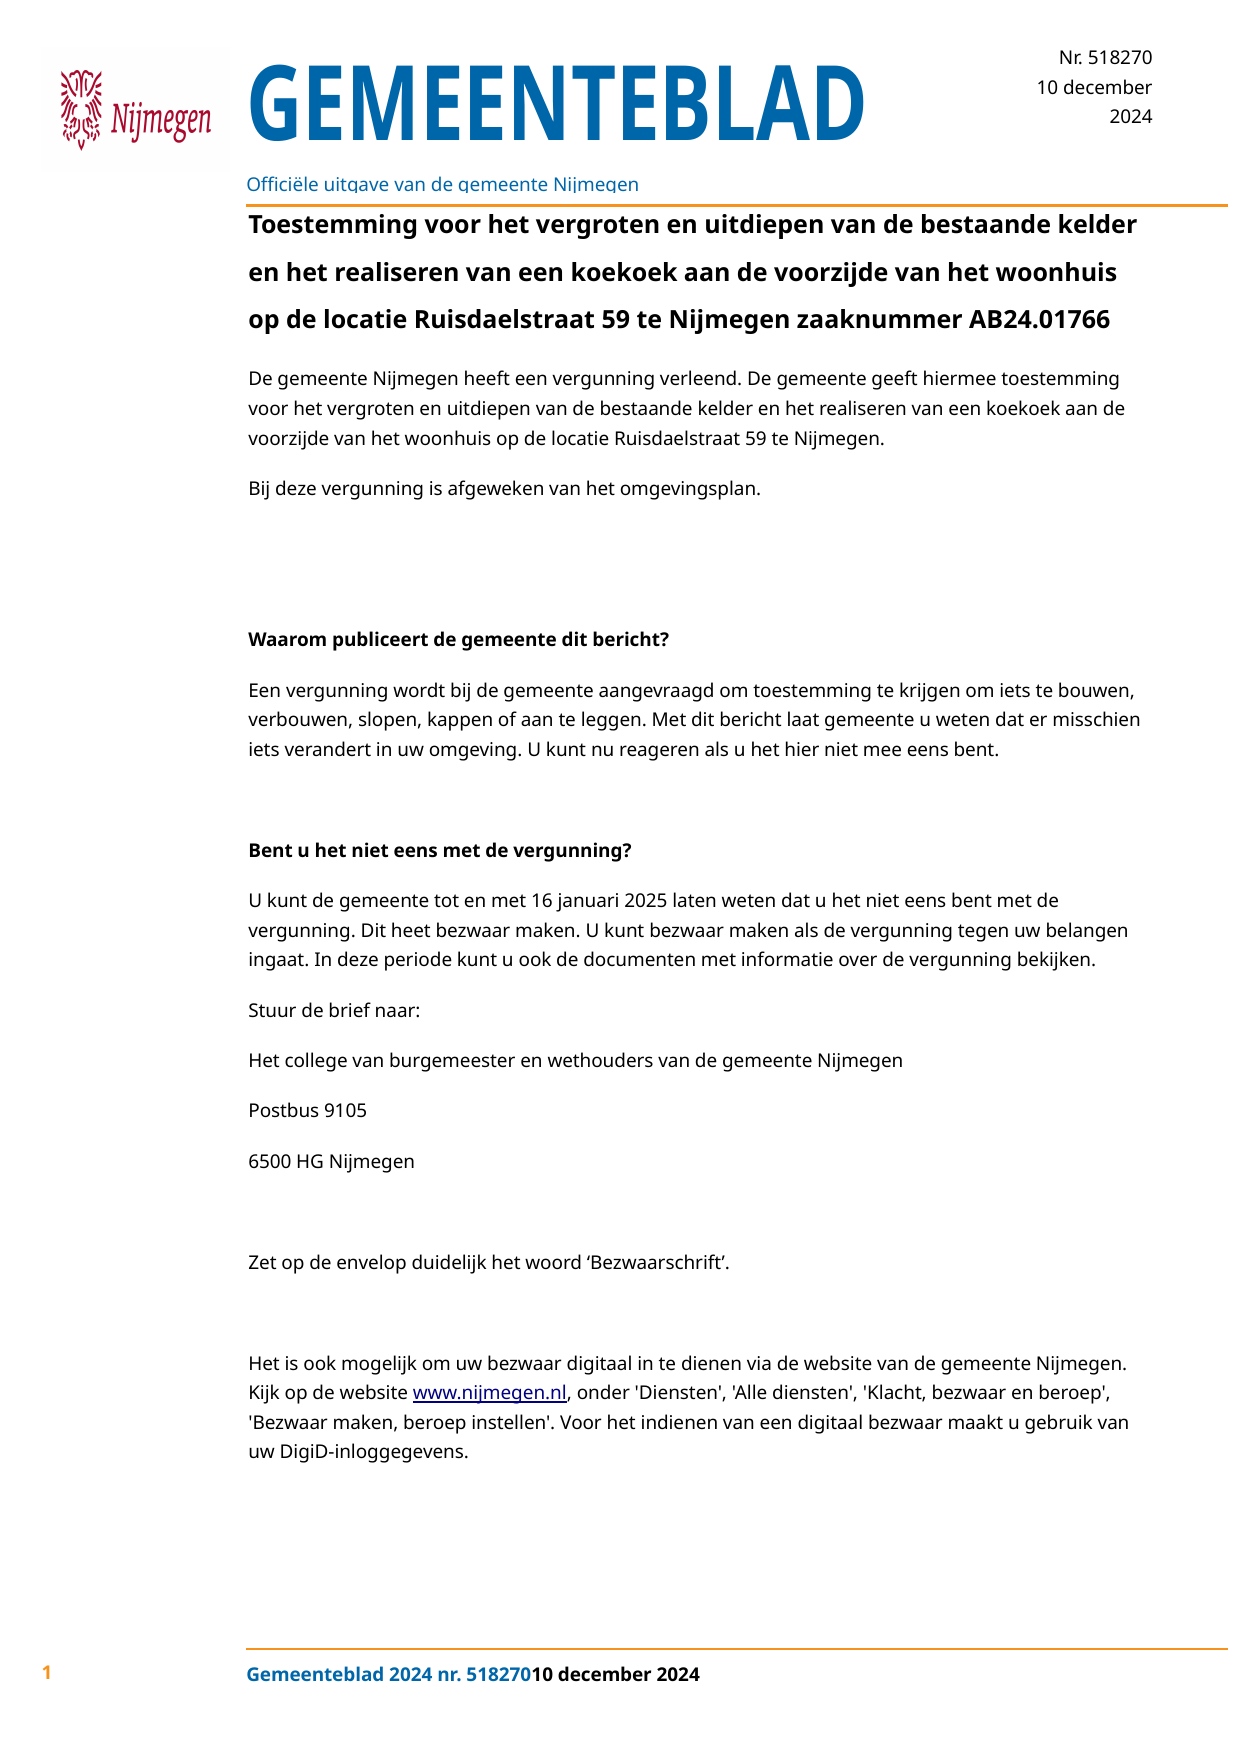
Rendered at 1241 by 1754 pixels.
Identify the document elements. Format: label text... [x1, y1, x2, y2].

text Het is ook mogelijk om uw bezwaar digitaal in te dienen via de website van de gemeente Nijmegen. Kijk op de website www.nijmegen.nl, onder 'Diensten', 'Alle diensten', 'Klacht, bezwaar en beroep', 'Bezwaar maken, beroep instellen'. Voor het indienen van een digitaal bezwaar maakt u gebruik van uw DigiD-inloggegevens. [248, 1350, 1152, 1464]
picture [41, 47, 231, 172]
text Stuur de brief naar: [248, 997, 1152, 1022]
text Bij deze vergunning is afgeweken van het omgevingsplan. [248, 475, 1152, 501]
text Bent u het niet eens met de vergunning? [248, 837, 1152, 862]
text Waarom publiceert de gemeente dit bericht? [248, 626, 1152, 652]
text Toestemming voor het vergroten en uitdiepen van de bestaande kelder en het realiseren van een koekoek aan de voorzijde van het woonhuis op de locatie Ruisdaelstraat 59 te Nijmegen zaaknummer AB24.01766 [248, 207, 1152, 336]
text Zet op de envelop duidelijk het woord ‘Bezwaarschrift’. [248, 1249, 1152, 1274]
text 6500 HG Nijmegen [248, 1148, 1152, 1174]
text De gemeente Nijmegen heeft een vergunning verleend. De gemeente geeft hiermee toestemming voor het vergroten en uitdiepen van de bestaande kelder en het realiseren van een koekoek aan de voorzijde van het woonhuis op de locatie Ruisdaelstraat 59 te Nijmegen. [248, 366, 1152, 450]
text Een vergunning wordt bij de gemeente aangevraagd om toestemming te krijgen om iets te bouwen, verbouwen, slopen, kappen of aan te leggen. Met dit bericht laat gemeente u weten dat er misschien iets verandert in uw omgeving. U kunt nu reageren als u het hier niet mee eens bent. [248, 677, 1152, 762]
text U kunt de gemeente tot en met 16 januari 2025 laten weten dat u het niet eens bent met de vergunning. Dit heet bezwaar maken. U kunt bezwaar maken als de vergunning tegen uw belangen ingaat. In deze periode kunt u ook de documenten met informatie over de vergunning bekijken. [248, 887, 1152, 972]
text Postbus 9105 [248, 1098, 1152, 1123]
text Het college van burgemeester en wethouders van de gemeente Nijmegen [248, 1047, 1152, 1073]
